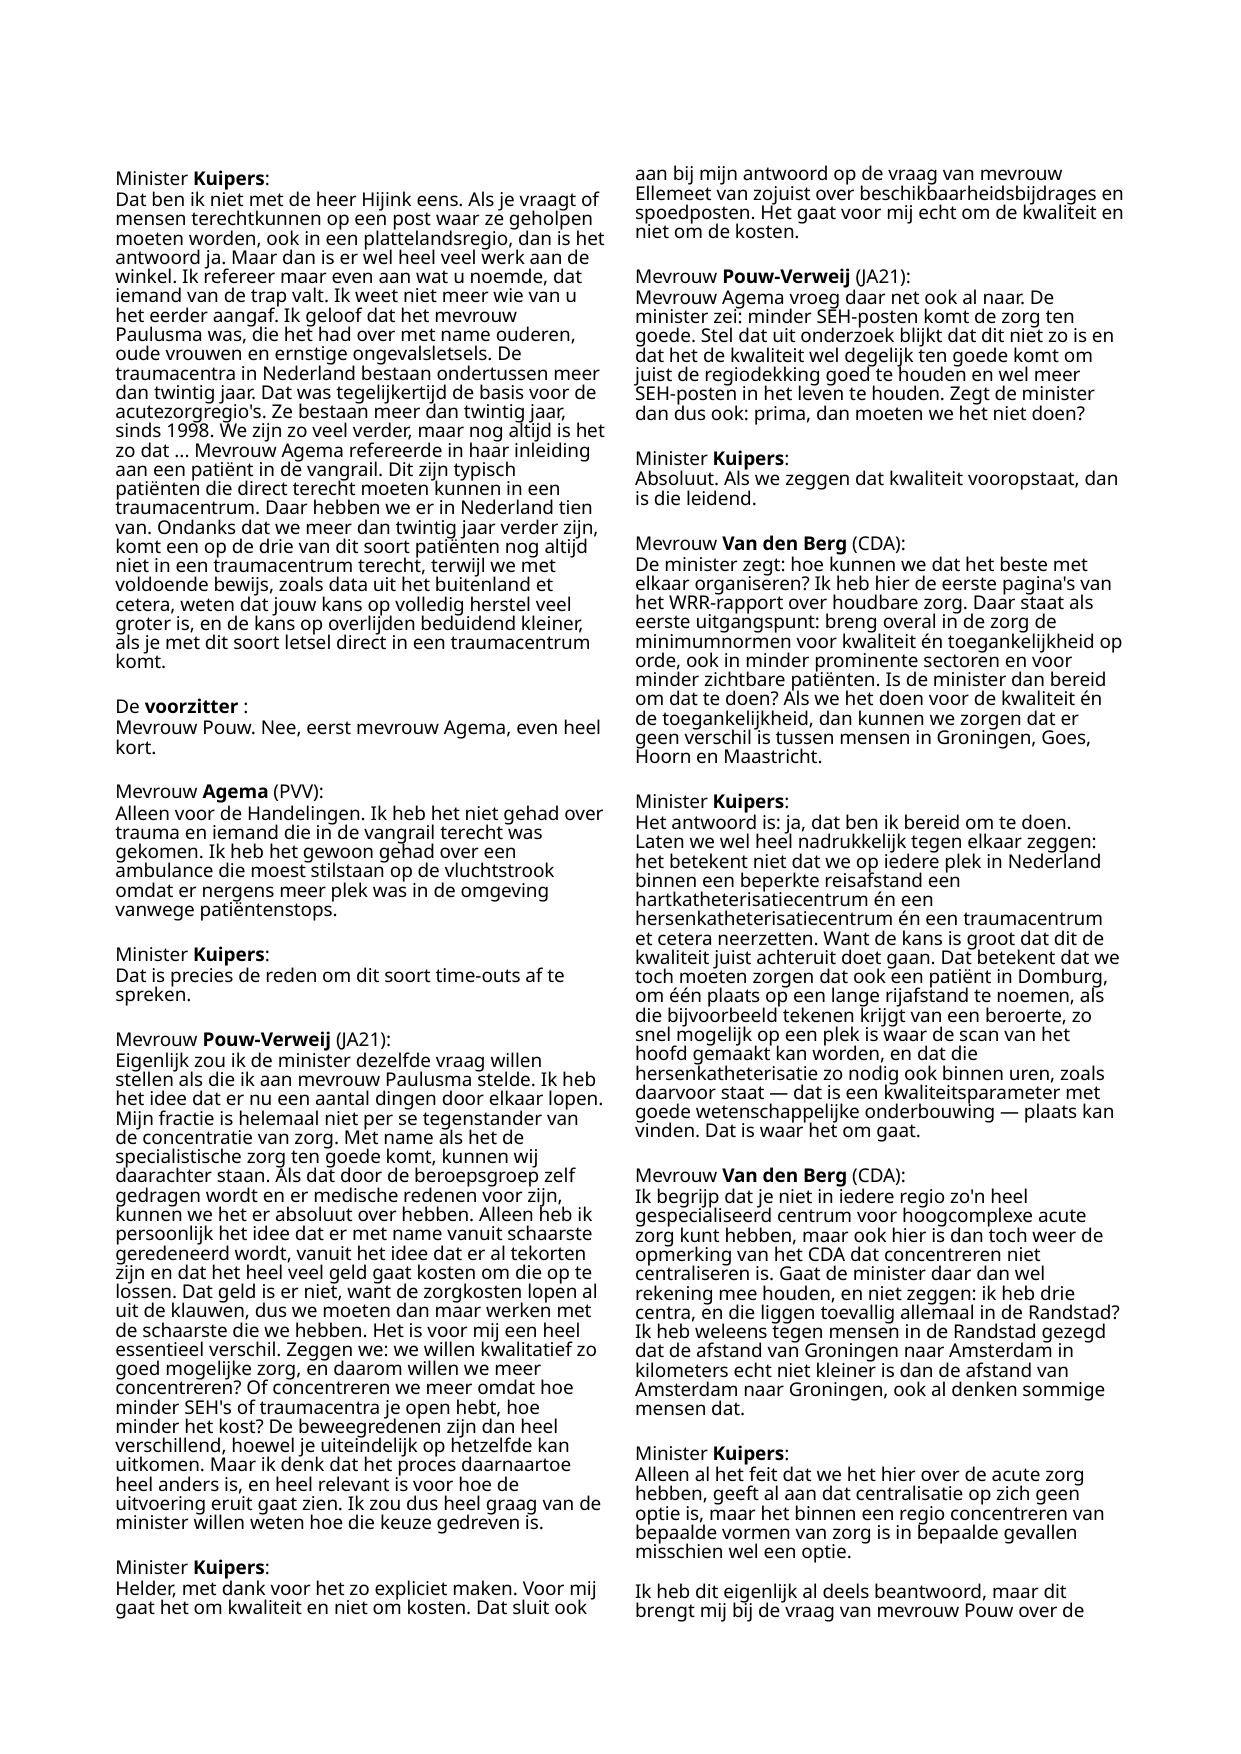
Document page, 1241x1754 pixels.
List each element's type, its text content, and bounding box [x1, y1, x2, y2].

text Mevrouw Van den Berg (CDA): [635, 1162, 1125, 1188]
text De voorzitter : [115, 694, 605, 719]
text aan bij mijn antwoord op de vraag van mevrouw Ellemeet van zojuist over beschikbaarheidsbijdrages en spoedposten. Het gaat voor mij echt om de kwaliteit en niet om de kosten. [635, 165, 1125, 242]
text Mevrouw Agema vroeg daar net ook al naar. De minister zei: minder SEH-posten komt de zorg ten goede. Stel dat uit onderzoek blijkt dat dit niet zo is en dat het de kwaliteit wel degelijk ten goede komt om juist de regiodekking goed te houden en wel meer SEH-posten in het leven te houden. Zegt de minister dan dus ook: prima, dan moeten we het niet doen? [635, 289, 1125, 424]
text Mevrouw Pouw-Verweij (JA21): [115, 1026, 605, 1052]
text Minister Kuipers: [635, 1440, 1125, 1466]
text Eigenlijk zou ik de minister dezelfde vraag willen stellen als die ik aan mevrouw Paulusma stelde. Ik heb het idee dat er nu een aantal dingen door elkaar lopen. Mijn fractie is helemaal niet per se tegenstander van de concentratie van zorg. Met name als het de specialistische zorg ten goede komt, kunnen wij daarachter staan. Als dat door de beroepsgroep zelf gedragen wordt en er medische redenen voor zijn, kunnen we het er absoluut over hebben. Alleen heb ik persoonlijk het idee dat er met name vanuit schaarste geredeneerd wordt, vanuit het idee dat er al tekorten zijn en dat het heel veel geld gaat kosten om die op te lossen. Dat geld is er niet, want de zorgkosten lopen al uit de klauwen, dus we moeten dan maar werken met de schaarste die we hebben. Het is voor mij een heel essentieel verschil. Zeggen we: we willen kwalitatief zo goed mogelijke zorg, en daarom willen we meer concentreren? Of concentreren we meer omdat hoe minder SEH's of traumacentra je open hebt, hoe minder het kost? De beweegredenen zijn dan heel verschillend, hoewel je uiteindelijk op hetzelfde kan uitkomen. Maar ik denk dat het proces daarnaartoe heel anders is, en heel relevant is voor hoe de uitvoering eruit gaat zien. Ik zou dus heel graag van de minister willen weten hoe die keuze gedreven is. [115, 1052, 605, 1533]
text Minister Kuipers: [635, 445, 1125, 470]
text Ik begrijp dat je niet in iedere regio zo'n heel gespecialiseerd centrum voor hoogcomplexe acute zorg kunt hebben, maar ook hier is dan toch weer de opmerking van het CDA dat concentreren niet centraliseren is. Gaat de minister daar dan wel rekening mee houden, en niet zeggen: ik heb drie centra, en die liggen toevallig allemaal in de Randstad? Ik heb weleens tegen mensen in de Randstad gezegd dat de afstand van Groningen naar Amsterdam in kilometers echt niet kleiner is dan de afstand van Amsterdam naar Groningen, ook al denken sommige mensen dat. [635, 1188, 1125, 1419]
text Alleen voor de Handelingen. Ik heb het niet gehad over trauma en iemand die in de vangrail terecht was gekomen. Ik heb het gewoon gehad over een ambulance die moest stilstaan op de vluchtstrook omdat er nergens meer plek was in de omgeving vanwege patiëntenstops. [115, 804, 605, 920]
text Minister Kuipers: [115, 165, 605, 191]
text Dat ben ik niet met de heer Hijink eens. Als je vraagt of mensen terechtkunnen op een post waar ze geholpen moeten worden, ook in een plattelandsregio, dan is het antwoord ja. Maar dan is er wel heel veel werk aan de winkel. Ik refereer maar even aan wat u noemde, dat iemand van de trap valt. Ik weet niet meer wie van u het eerder aangaf. Ik geloof dat het mevrouw Paulusma was, die het had over met name ouderen, oude vrouwen en ernstige ongevalsletsels. De traumacentra in Nederland bestaan ondertussen meer dan twintig jaar. Dat was tegelijkertijd de basis voor de acutezorgregio's. Ze bestaan meer dan twintig jaar, sinds 1998. We zijn zo veel verder, maar nog altijd is het zo dat ... Mevrouw Agema refereerde in haar inleiding aan een patiënt in de vangrail. Dit zijn typisch patiënten die direct terecht moeten kunnen in een traumacentrum. Daar hebben we er in Nederland tien van. Ondanks dat we meer dan twintig jaar verder zijn, komt een op de drie van dit soort patiënten nog altijd niet in een traumacentrum terecht, terwijl we met voldoende bewijs, zoals data uit het buitenland et cetera, weten dat jouw kans op volledig herstel veel groter is, en de kans op overlijden beduidend kleiner, als je met dit soort letsel direct in een traumacentrum komt. [115, 191, 605, 673]
text Minister Kuipers: [115, 1554, 605, 1580]
text Mevrouw Agema (PVV): [115, 779, 605, 804]
text Minister Kuipers: [635, 788, 1125, 814]
text Ik heb dit eigenlijk al deels beantwoord, maar dit brengt mij bij de vraag van mevrouw Pouw over de [635, 1583, 1125, 1622]
text De minister zegt: hoe kunnen we dat het beste met elkaar organiseren? Ik heb hier de eerste pagina's van het WRR-rapport over houdbare zorg. Daar staat als eerste uitgangspunt: breng overal in de zorg de minimumnormen voor kwaliteit én toegankelijkheid op orde, ook in minder prominente sectoren en voor minder zichtbare patiënten. Is de minister dan bereid om dat te doen? Als we het doen voor de kwaliteit én de toegankelijkheid, dan kunnen we zorgen dat er geen verschil is tussen mensen in Groningen, Goes, Hoorn en Maastricht. [635, 556, 1125, 767]
text Het antwoord is: ja, dat ben ik bereid om te doen. Laten we wel heel nadrukkelijk tegen elkaar zeggen: het betekent niet dat we op iedere plek in Nederland binnen een beperkte reisafstand een hartkatheterisatiecentrum én een hersenkatheterisatiecentrum én een traumacentrum et cetera neerzetten. Want de kans is groot dat dit de kwaliteit juist achteruit doet gaan. Dat betekent dat we toch moeten zorgen dat ook een patiënt in Domburg, om één plaats op een lange rijafstand te noemen, als die bijvoorbeeld tekenen krijgt van een beroerte, zo snel mogelijk op een plek is waar de scan van het hoofd gemaakt kan worden, en dat die hersenkatheterisatie zo nodig ook binnen uren, zoals daarvoor staat — dat is een kwaliteitsparameter met goede wetenschappelijke onderbouwing — plaats kan vinden. Dat is waar het om gaat. [635, 814, 1125, 1142]
text Mevrouw Pouw. Nee, eerst mevrouw Agema, even heel kort. [115, 719, 605, 758]
text Minister Kuipers: [115, 941, 605, 967]
text Helder, met dank voor het zo expliciet maken. Voor mij gaat het om kwaliteit en niet om kosten. Dat sluit ook [115, 1580, 605, 1619]
text Mevrouw Pouw-Verweij (JA21): [635, 263, 1125, 289]
text Dat is precies de reden om dit soort time-outs af te spreken. [115, 967, 605, 1005]
text Alleen al het feit dat we het hier over de acute zorg hebben, geeft al aan dat centralisatie op zich geen optie is, maar het binnen een regio concentreren van bepaalde vormen van zorg is in bepaalde gevallen misschien wel een optie. [635, 1466, 1125, 1562]
text Mevrouw Van den Berg (CDA): [635, 530, 1125, 556]
text Absoluut. Als we zeggen dat kwaliteit vooropstaat, dan is die leidend. [635, 470, 1125, 509]
